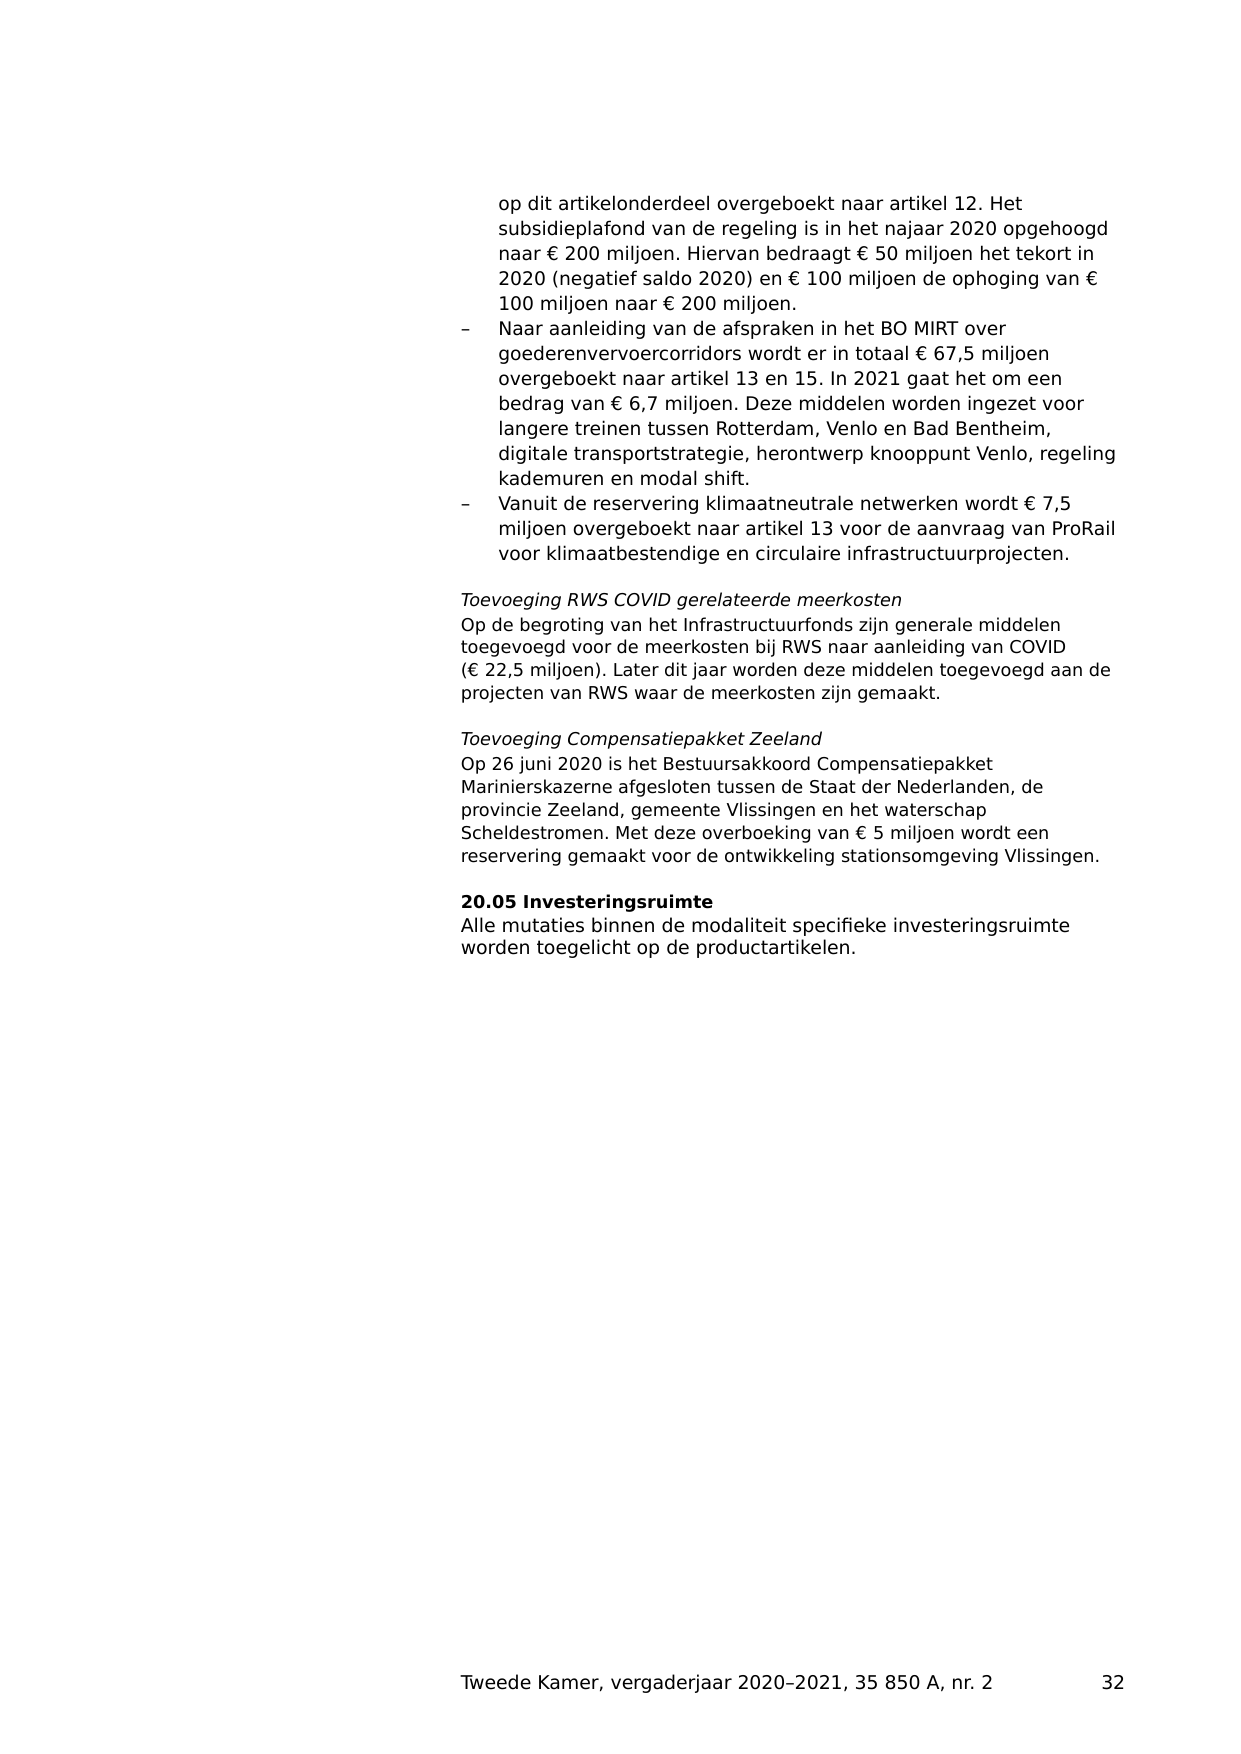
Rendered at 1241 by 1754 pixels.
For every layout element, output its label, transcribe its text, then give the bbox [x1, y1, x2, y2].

list op dit artikelonderdeel overgeboekt naar artikel 12. Het subsidieplafond van de regeling is in het najaar 2020 opgehoogd naar € 200 miljoen. Hiervan bedraagt € 50 miljoen het tekort in 2020 (negatief saldo 2020) en € 100 miljoen de ophoging van € 100 miljoen naar € 200 miljoen. [461, 191, 1125, 316]
text Toevoeging Compensatiepakket Zeeland [461, 727, 1125, 750]
list Naar aanleiding van de afspraken in het BO MIRT over goederenvervoercorridors wordt er in totaal € 67,5 miljoen overgeboekt naar artikel 13 en 15. In 2021 gaat het om een bedrag van € 6,7 miljoen. Deze middelen worden ingezet voor langere treinen tussen Rotterdam, Venlo en Bad Bentheim, digitale transportstrategie, herontwerp knooppunt Venlo, regeling kademuren en modal shift. [461, 316, 1125, 491]
text Op 26 juni 2020 is het Bestuursakkoord Compensatiepakket Marinierskazerne afgesloten tussen de Staat der Nederlanden, de provincie Zeeland, gemeente Vlissingen en het waterschap Scheldestromen. Met deze overboeking van € 5 miljoen wordt een reservering gemaakt voor de ontwikkeling stationsomgeving Vlissingen. [461, 752, 1125, 867]
text Alle mutaties binnen de modaliteit specifieke investeringsruimte worden toegelicht op de productartikelen. [461, 915, 1125, 959]
text Toevoeging RWS COVID gerelateerde meerkosten [461, 588, 1125, 611]
text 20.05 Investeringsruimte [461, 890, 1125, 913]
list Vanuit de reservering klimaatneutrale netwerken wordt € 7,5 miljoen overgeboekt naar artikel 13 voor de aanvraag van ProRail voor klimaatbestendige en circulaire infrastructuurprojecten. [461, 491, 1125, 566]
text Op de begroting van het Infrastructuurfonds zijn generale middelen toegevoegd voor de meerkosten bij RWS naar aanleiding van COVID (€ 22,5 miljoen). Later dit jaar worden deze middelen toegevoegd aan de projecten van RWS waar de meerkosten zijn gemaakt. [461, 613, 1125, 704]
